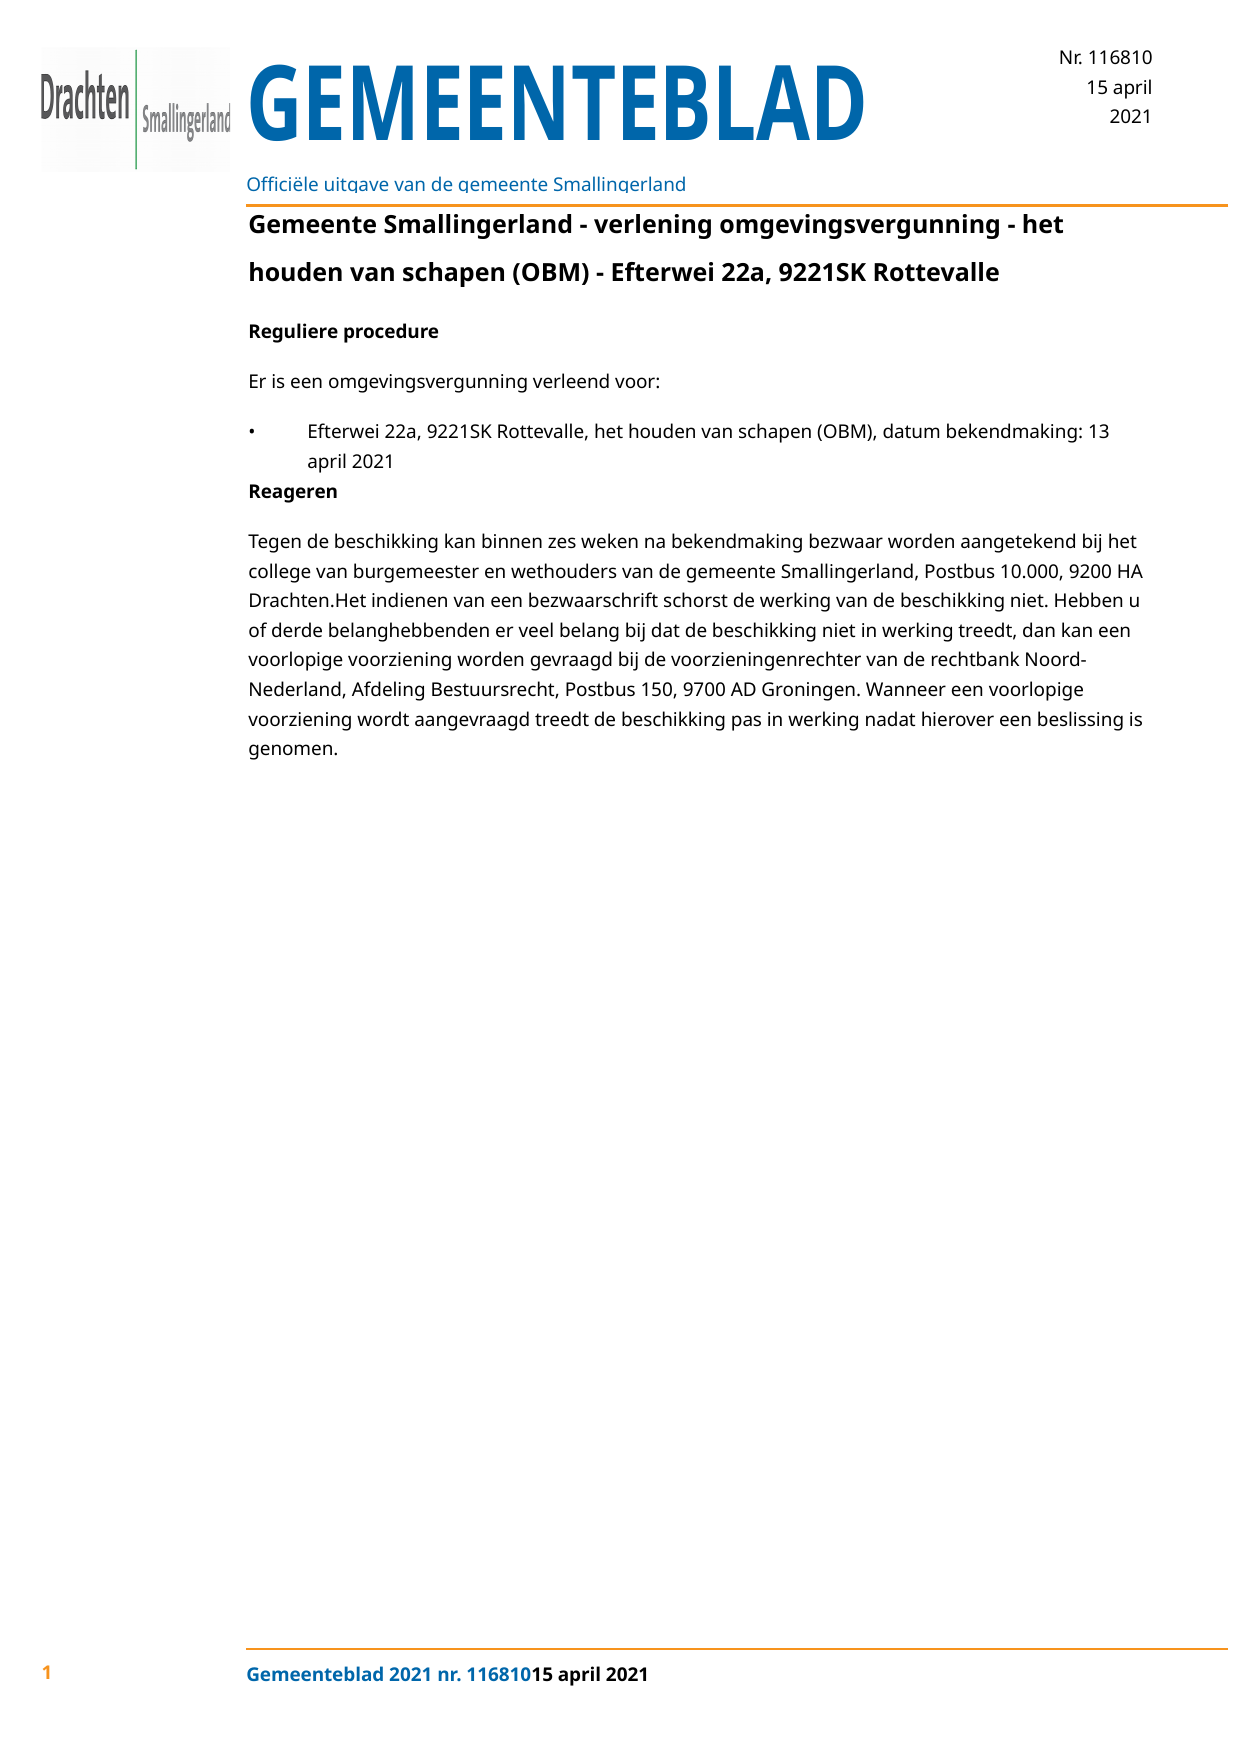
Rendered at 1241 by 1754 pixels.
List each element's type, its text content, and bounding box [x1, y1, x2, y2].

text Gemeente Smallingerland - verlening omgevingsvergunning - het houden van schapen (OBM) - Efterwei 22a, 9221SK Rottevalle [248, 207, 1152, 288]
list Efterwei 22a, 9221SK Rottevalle, het houden van schapen (OBM), datum bekendmaking: 13 april 2021 [248, 419, 1152, 474]
picture [41, 47, 231, 172]
text Tegen de beschikking kan binnen zes weken na bekendmaking bezwaar worden aangetekend bij het college van burgemeester en wethouders van de gemeente Smallingerland, Postbus 10.000, 9200 HA Drachten.Het indienen van een bezwaarschrift schorst de werking van de beschikking niet. Hebben u of derde belanghebbenden er veel belang bij dat de beschikking niet in werking treedt, dan kan een voorlopige voorziening worden gevraagd bij de voorzieningenrechter van de rechtbank Noord-Nederland, Afdeling Bestuursrecht, Postbus 150, 9700 AD Groningen. Wanneer een voorlopige voorziening wordt aangevraagd treedt de beschikking pas in werking nadat hierover een beslissing is genomen. [248, 528, 1152, 761]
text Reguliere procedure [248, 318, 1152, 344]
text Er is een omgevingsvergunning verleend voor: [248, 368, 1152, 394]
text Reageren [248, 478, 1152, 504]
